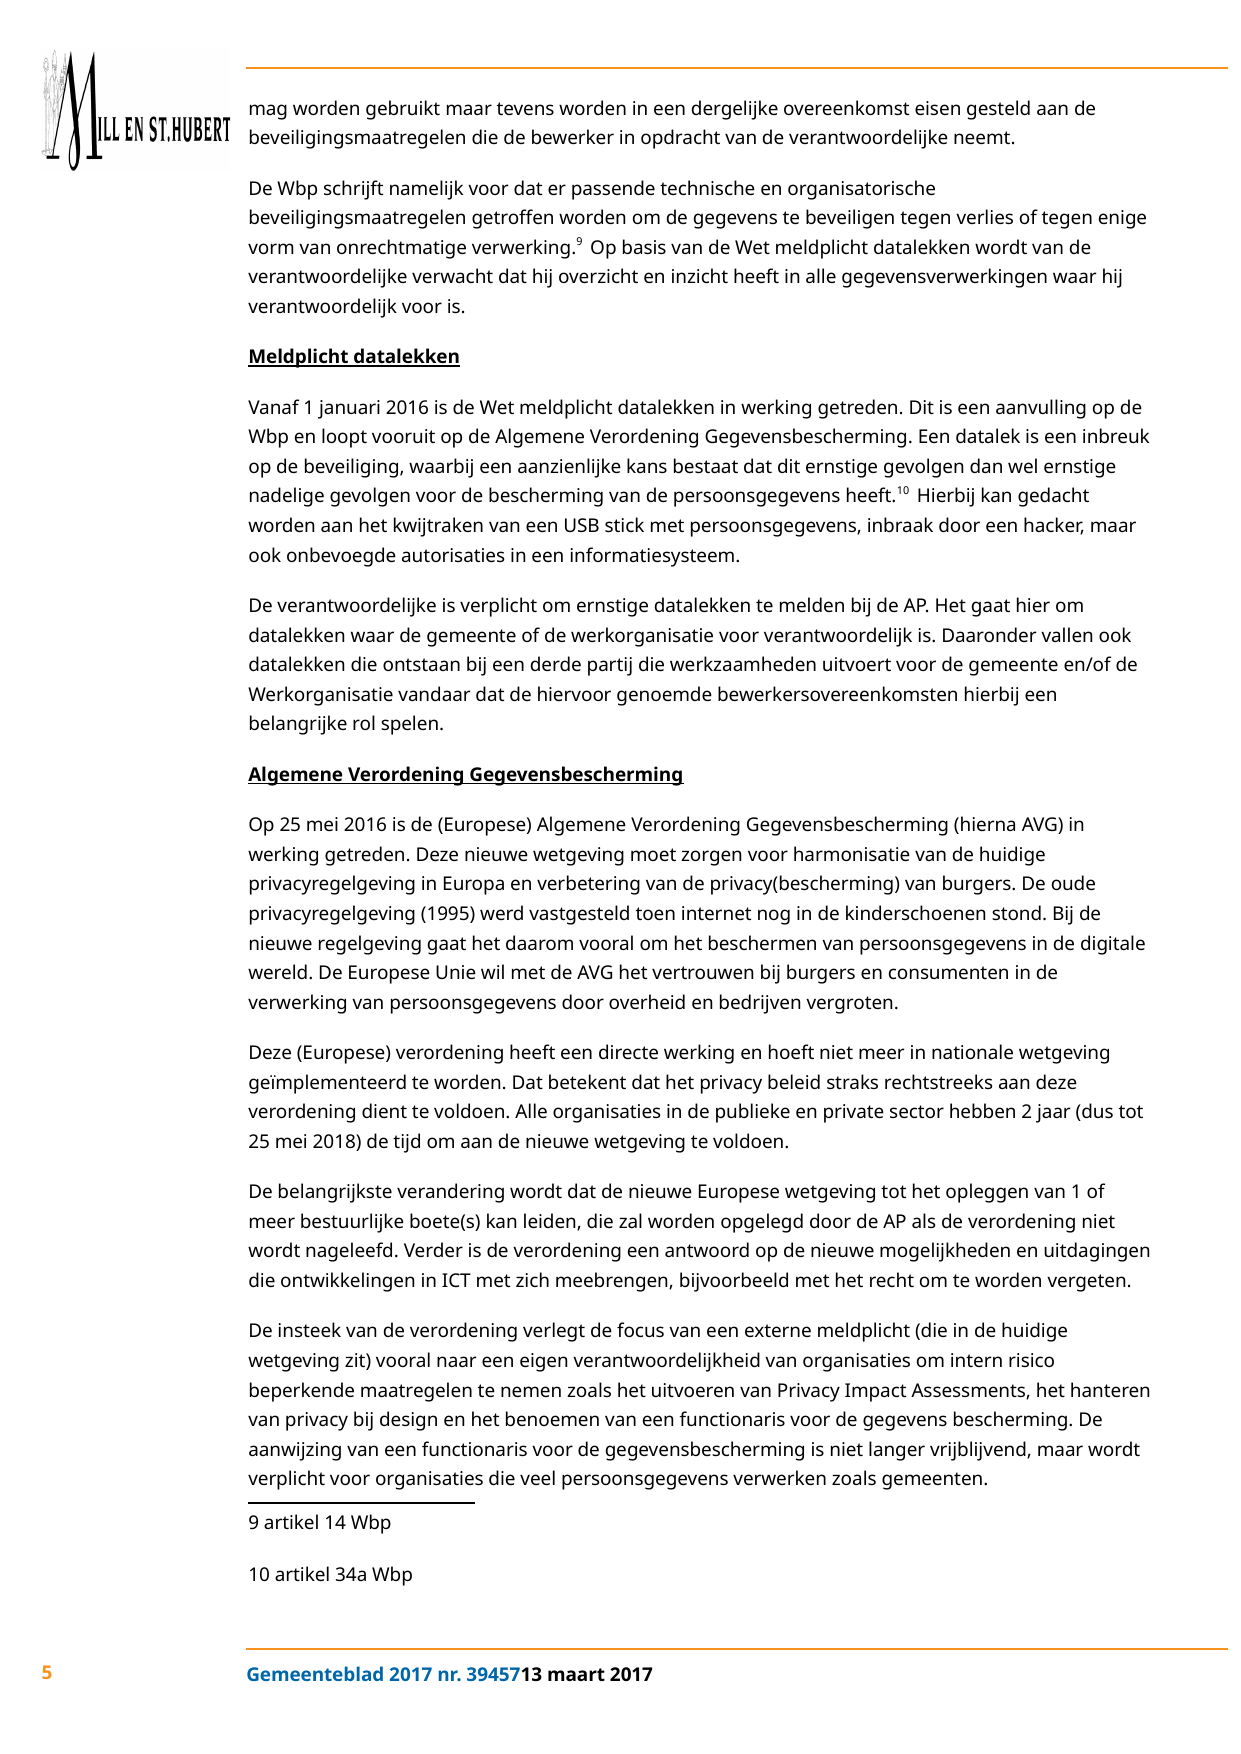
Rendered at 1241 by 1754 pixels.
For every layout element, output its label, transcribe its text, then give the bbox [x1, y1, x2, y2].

picture [41, 47, 231, 172]
text De insteek van de verordening verlegt de focus van een externe meldplicht (die in de huidige wetgeving zit) vooral naar een eigen verantwoordelijkheid van organisaties om intern risico beperkende maatregelen te nemen zoals het uitvoeren van Privacy Impact Assessments, het hanteren van privacy bij design en het benoemen van een functionaris voor de gegevens bescherming. De aanwijzing van een functionaris voor de gegevensbescherming is niet langer vrijblijvend, maar wordt verplicht voor organisaties die veel persoonsgegevens verwerken zoals gemeenten. [248, 1318, 1152, 1491]
text Meldplicht datalekken [248, 343, 1152, 369]
text De Wbp schrijft namelijk voor dat er passende technische en organisatorische beveiligingsmaatregelen getroffen worden om de gegevens te beveiligen tegen verlies of tegen enige vorm van onrechtmatige verwerking. Op basis van de Wet meldplicht datalekken wordt van de verantwoordelijke verwacht dat hij overzicht en inzicht heeft in alle gegevensverwerkingen waar hij verantwoordelijk voor is. [248, 175, 1152, 319]
text Vanaf 1 januari 2016 is de Wet meldplicht datalekken in werking getreden. Dit is een aanvulling op de Wbp en loopt vooruit op de Algemene Verordening Gegevensbescherming. Een datalek is een inbreuk op de beveiliging, waarbij een aanzienlijke kans bestaat dat dit ernstige gevolgen dan wel ernstige nadelige gevolgen voor de bescherming van de persoonsgegevens heeft. Hierbij kan gedacht worden aan het kwijtraken van een USB stick met persoonsgegevens, inbraak door een hacker, maar ook onbevoegde autorisaties in een informatiesysteem. [248, 394, 1152, 568]
text Algemene Verordening Gegevensbescherming [248, 761, 1152, 787]
text artikel 14 Wbp [248, 1509, 1152, 1535]
text De belangrijkste verandering wordt dat de nieuwe Europese wetgeving tot het opleggen van 1 of meer bestuurlijke boete(s) kan leiden, die zal worden opgelegd door de AP als de verordening niet wordt nageleefd. Verder is de verordening een antwoord op de nieuwe mogelijkheden en uitdagingen die ontwikkelingen in ICT met zich meebrengen, bijvoorbeeld met het recht om te worden vergeten. [248, 1178, 1152, 1293]
text Deze (Europese) verordening heeft een directe werking en hoeft niet meer in nationale wetgeving geïmplementeerd te worden. Dat betekent dat het privacy beleid straks rechtstreeks aan deze verordening dient te voldoen. Alle organisaties in de publieke en private sector hebben 2 jaar (dus tot 25 mei 2018) de tijd om aan de nieuwe wetgeving te voldoen. [248, 1039, 1152, 1154]
text mag worden gebruikt maar tevens worden in een dergelijke overeenkomst eisen gesteld aan de beveiligingsmaatregelen die de bewerker in opdracht van de verantwoordelijke neemt. [248, 95, 1152, 150]
text Op 25 mei 2016 is de (Europese) Algemene Verordening Gegevensbescherming (hierna AVG) in werking getreden. Deze nieuwe wetgeving moet zorgen voor harmonisatie van de huidige privacyregelgeving in Europa en verbetering van de privacy(bescherming) van burgers. De oude privacyregelgeving (1995) werd vastgesteld toen internet nog in de kinderschoenen stond. Bij de nieuwe regelgeving gaat het daarom vooral om het beschermen van persoonsgegevens in de digitale wereld. De Europese Unie wil met de AVG het vertrouwen bij burgers en consumenten in de verwerking van persoonsgegevens door overheid en bedrijven vergroten. [248, 811, 1152, 1015]
text artikel 34a Wbp [248, 1561, 1152, 1586]
text De verantwoordelijke is verplicht om ernstige datalekken te melden bij de AP. Het gaat hier om datalekken waar de gemeente of de werkorganisatie voor verantwoordelijk is. Daaronder vallen ook datalekken die ontstaan bij een derde partij die werkzaamheden uitvoert voor de gemeente en/of de Werkorganisatie vandaar dat de hiervoor genoemde bewerkersovereenkomsten hierbij een belangrijke rol spelen. [248, 592, 1152, 736]
